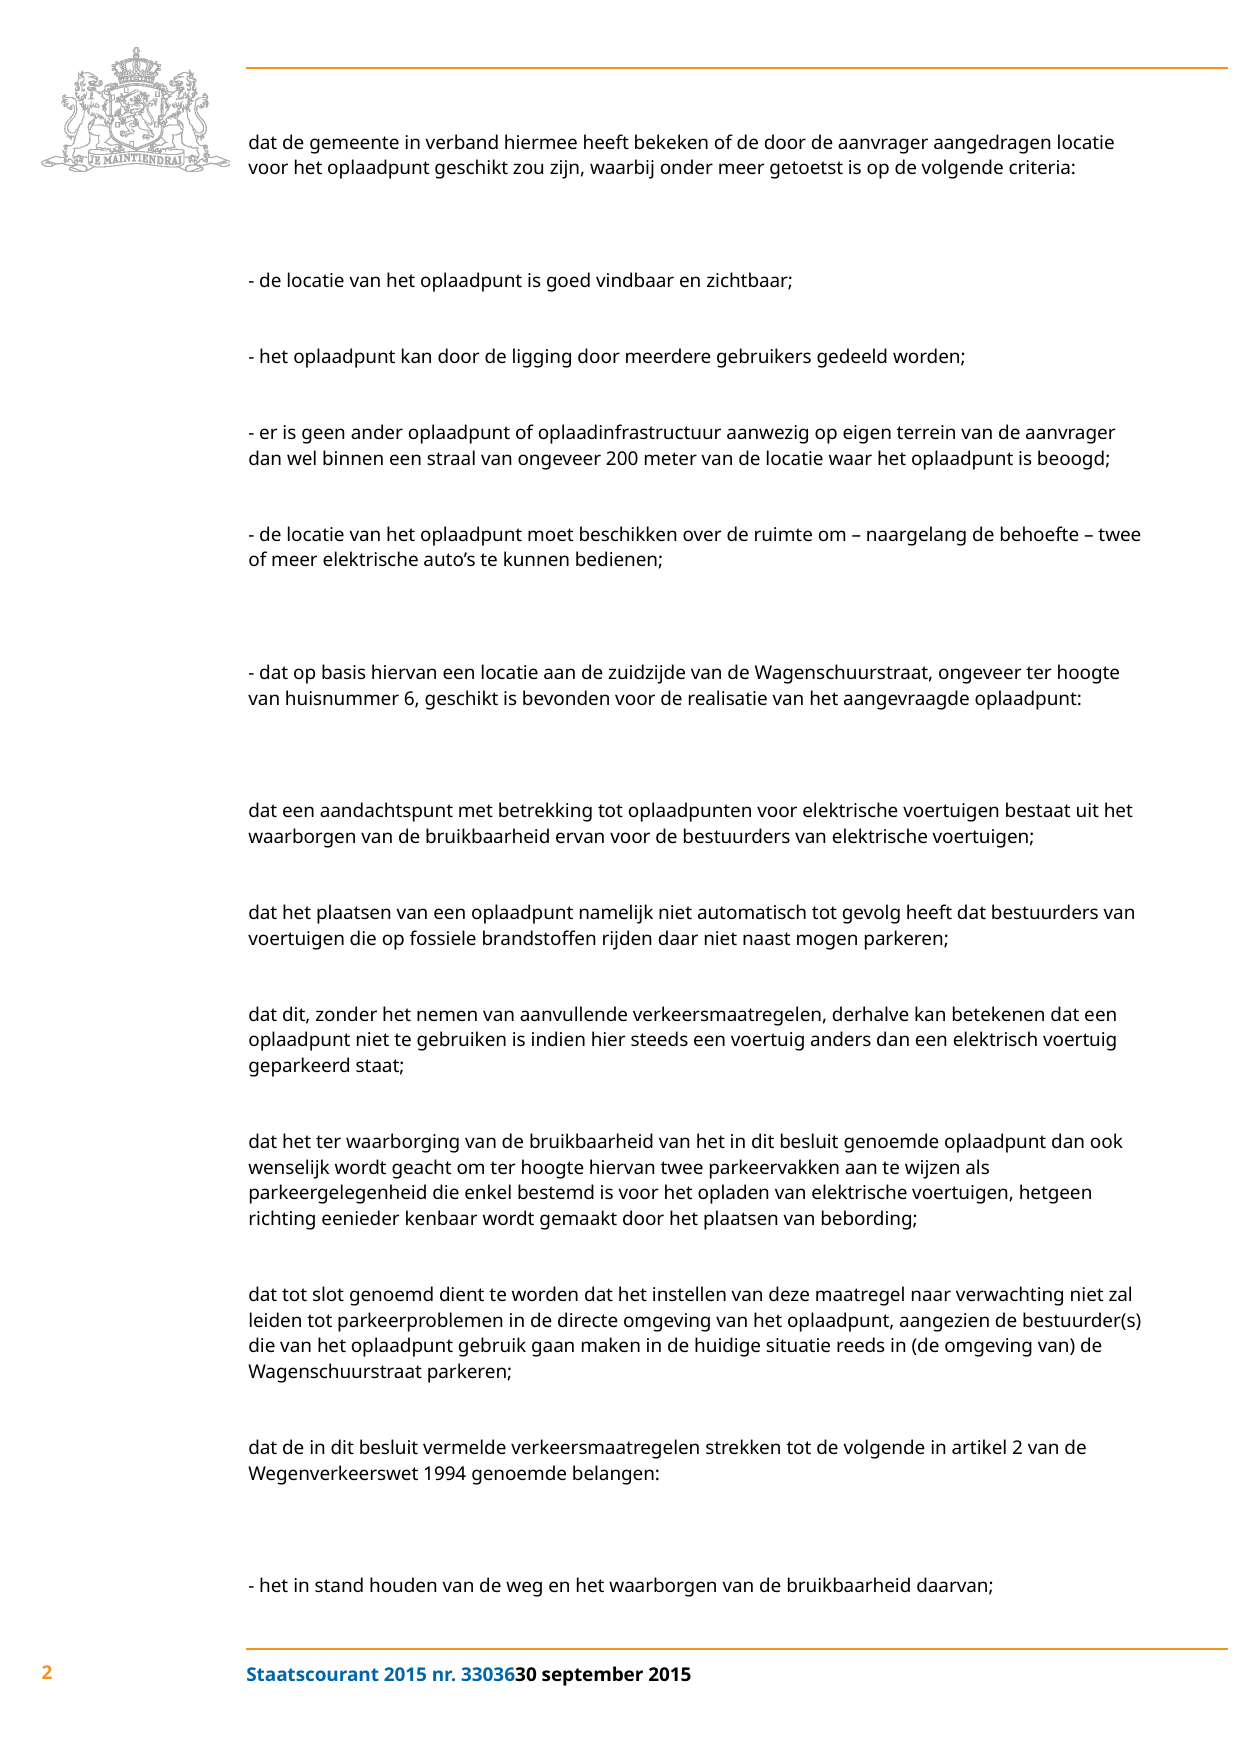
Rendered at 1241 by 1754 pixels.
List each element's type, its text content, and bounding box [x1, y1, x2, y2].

text dat het plaatsen van een oplaadpunt namelijk niet automatisch tot gevolg heeft dat bestuurders van voertuigen die op fossiele brandstoffen rijden daar niet naast mogen parkeren; [248, 899, 1152, 951]
text - het oplaadpunt kan door de ligging door meerdere gebruikers gedeeld worden; [248, 343, 1152, 369]
text dat tot slot genoemd dient te worden dat het instellen van deze maatregel naar verwachting niet zal leiden tot parkeerproblemen in de directe omgeving van het oplaadpunt, aangezien de bestuurder(s) die van het oplaadpunt gebruik gaan maken in de huidige situatie reeds in (de omgeving van) de Wagenschuurstraat parkeren; [248, 1281, 1152, 1384]
text - dat op basis hiervan een locatie aan de zuidzijde van de Wagenschuurstraat, ongeveer ter hoogte van huisnummer 6, geschikt is bevonden voor de realisatie van het aangevraagde oplaadpunt: [248, 659, 1152, 711]
text dat een aandachtspunt met betrekking tot oplaadpunten voor elektrische voertuigen bestaat uit het waarborgen van de bruikbaarheid ervan voor de bestuurders van elektrische voertuigen; [248, 797, 1152, 849]
text - het in stand houden van de weg en het waarborgen van de bruikbaarheid daarvan; [248, 1573, 1152, 1598]
text dat dit, zonder het nemen van aanvullende verkeersmaatregelen, derhalve kan betekenen dat een oplaadpunt niet te gebruiken is indien hier steeds een voertuig anders dan een elektrisch voertuig geparkeerd staat; [248, 1001, 1152, 1078]
picture [41, 47, 231, 172]
text dat het ter waarborging van de bruikbaarheid van het in dit besluit genoemde oplaadpunt dan ook wenselijk wordt geacht om ter hoogte hiervan twee parkeervakken aan te wijzen als parkeergelegenheid die enkel bestemd is voor het opladen van elektrische voertuigen, hetgeen richting eenieder kenbaar wordt gemaakt door het plaatsen van bebording; [248, 1128, 1152, 1231]
text - de locatie van het oplaadpunt moet beschikken over de ruimte om – naargelang de behoefte – twee of meer elektrische auto’s te kunnen bedienen; [248, 521, 1152, 572]
text dat de gemeente in verband hiermee heeft bekeken of de door de aanvrager aangedragen locatie voor het oplaadpunt geschikt zou zijn, waarbij onder meer getoetst is op de volgende criteria: [248, 129, 1152, 180]
text dat de in dit besluit vermelde verkeersmaatregelen strekken tot de volgende in artikel 2 van de Wegenverkeerswet 1994 genoemde belangen: [248, 1434, 1152, 1486]
text - er is geen ander oplaadpunt of oplaadinfrastructuur aanwezig op eigen terrein van de aanvrager dan wel binnen een straal van ongeveer 200 meter van de locatie waar het oplaadpunt is beoogd; [248, 419, 1152, 471]
text - de locatie van het oplaadpunt is goed vindbaar en zichtbaar; [248, 267, 1152, 293]
